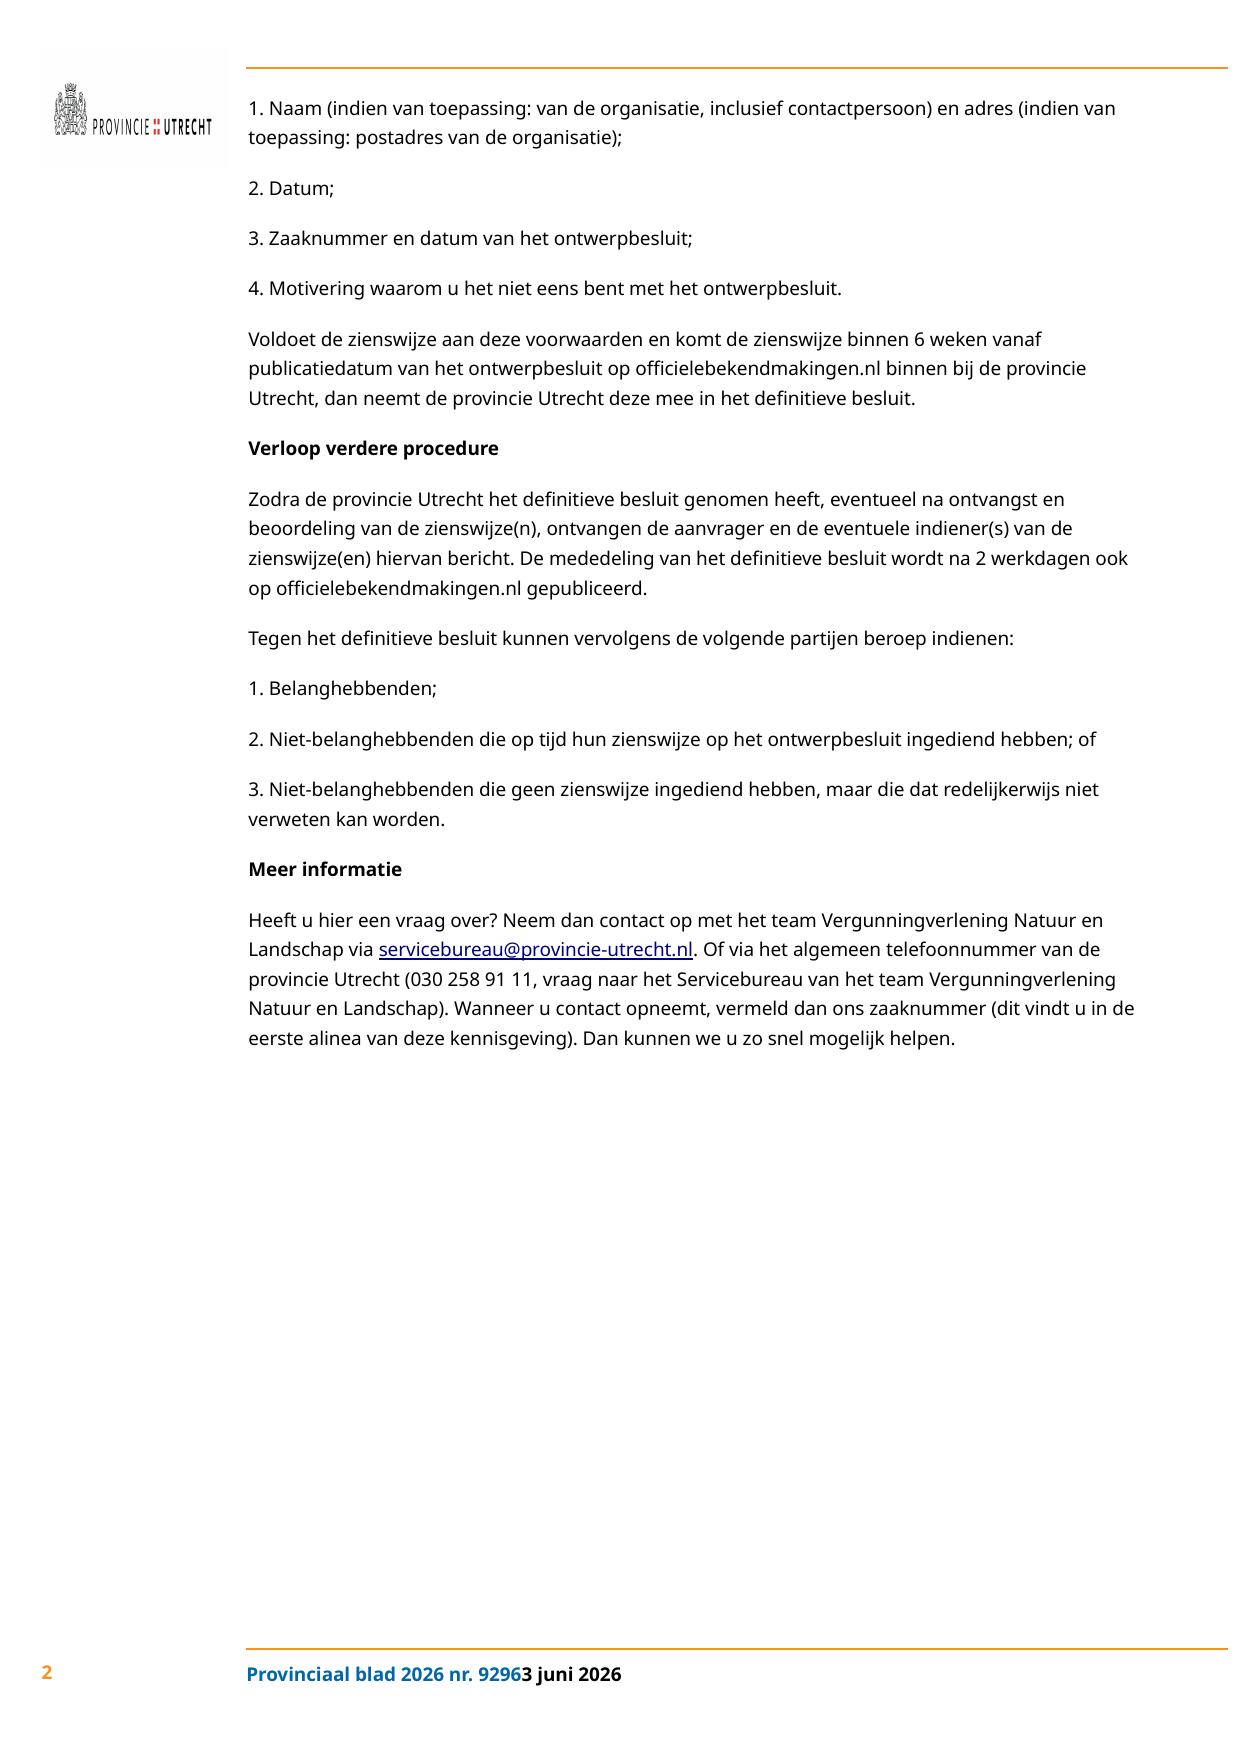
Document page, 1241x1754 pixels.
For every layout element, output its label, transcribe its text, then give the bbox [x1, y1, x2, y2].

text Heeft u hier een vraag over? Neem dan contact op met het team Vergunningverlening Natuur en Landschap via servicebureau@provincie-utrecht.nl. Of via het algemeen telefoonnummer van de provincie Utrecht (030 258 91 11, vraag naar het Servicebureau van het team Vergunningverlening Natuur en Landschap). Wanneer u contact opneemt, vermeld dan ons zaaknummer (dit vindt u in de eerste alinea van deze kennisgeving). Dan kunnen we u zo snel mogelijk helpen. [248, 907, 1152, 1051]
text 2. Datum; [248, 175, 1152, 201]
text 3. Zaaknummer en datum van het ontwerpbesluit; [248, 225, 1152, 251]
text Meer informatie [248, 856, 1152, 882]
text Zodra de provincie Utrecht het definitieve besluit genomen heeft, eventueel na ontvangst en beoordeling van de zienswijze(n), ontvangen de aanvrager en de eventuele indiener(s) van de zienswijze(en) hiervan bericht. De mededeling van het definitieve besluit wordt na 2 werkdagen ook op officielebekendmakingen.nl gepubliceerd. [248, 486, 1152, 601]
text 3. Niet-belanghebbenden die geen zienswijze ingediend hebben, maar die dat redelijkerwijs niet verweten kan worden. [248, 776, 1152, 832]
text 1. Belanghebbenden; [248, 676, 1152, 701]
picture [41, 47, 231, 172]
text Voldoet de zienswijze aan deze voorwaarden en komt de zienswijze binnen 6 weken vanaf publicatiedatum van het ontwerpbesluit op officielebekendmakingen.nl binnen bij de provincie Utrecht, dan neemt de provincie Utrecht deze mee in het definitieve besluit. [248, 326, 1152, 411]
text Verloop verdere procedure [248, 436, 1152, 461]
text 2. Niet-belanghebbenden die op tijd hun zienswijze op het ontwerpbesluit ingediend hebben; of [248, 726, 1152, 752]
text 4. Motivering waarom u het niet eens bent met het ontwerpbesluit. [248, 276, 1152, 301]
text Tegen het definitieve besluit kunnen vervolgens de volgende partijen beroep indienen: [248, 625, 1152, 651]
text 1. Naam (indien van toepassing: van de organisatie, inclusief contactpersoon) en adres (indien van toepassing: postadres van de organisatie); [248, 95, 1152, 150]
